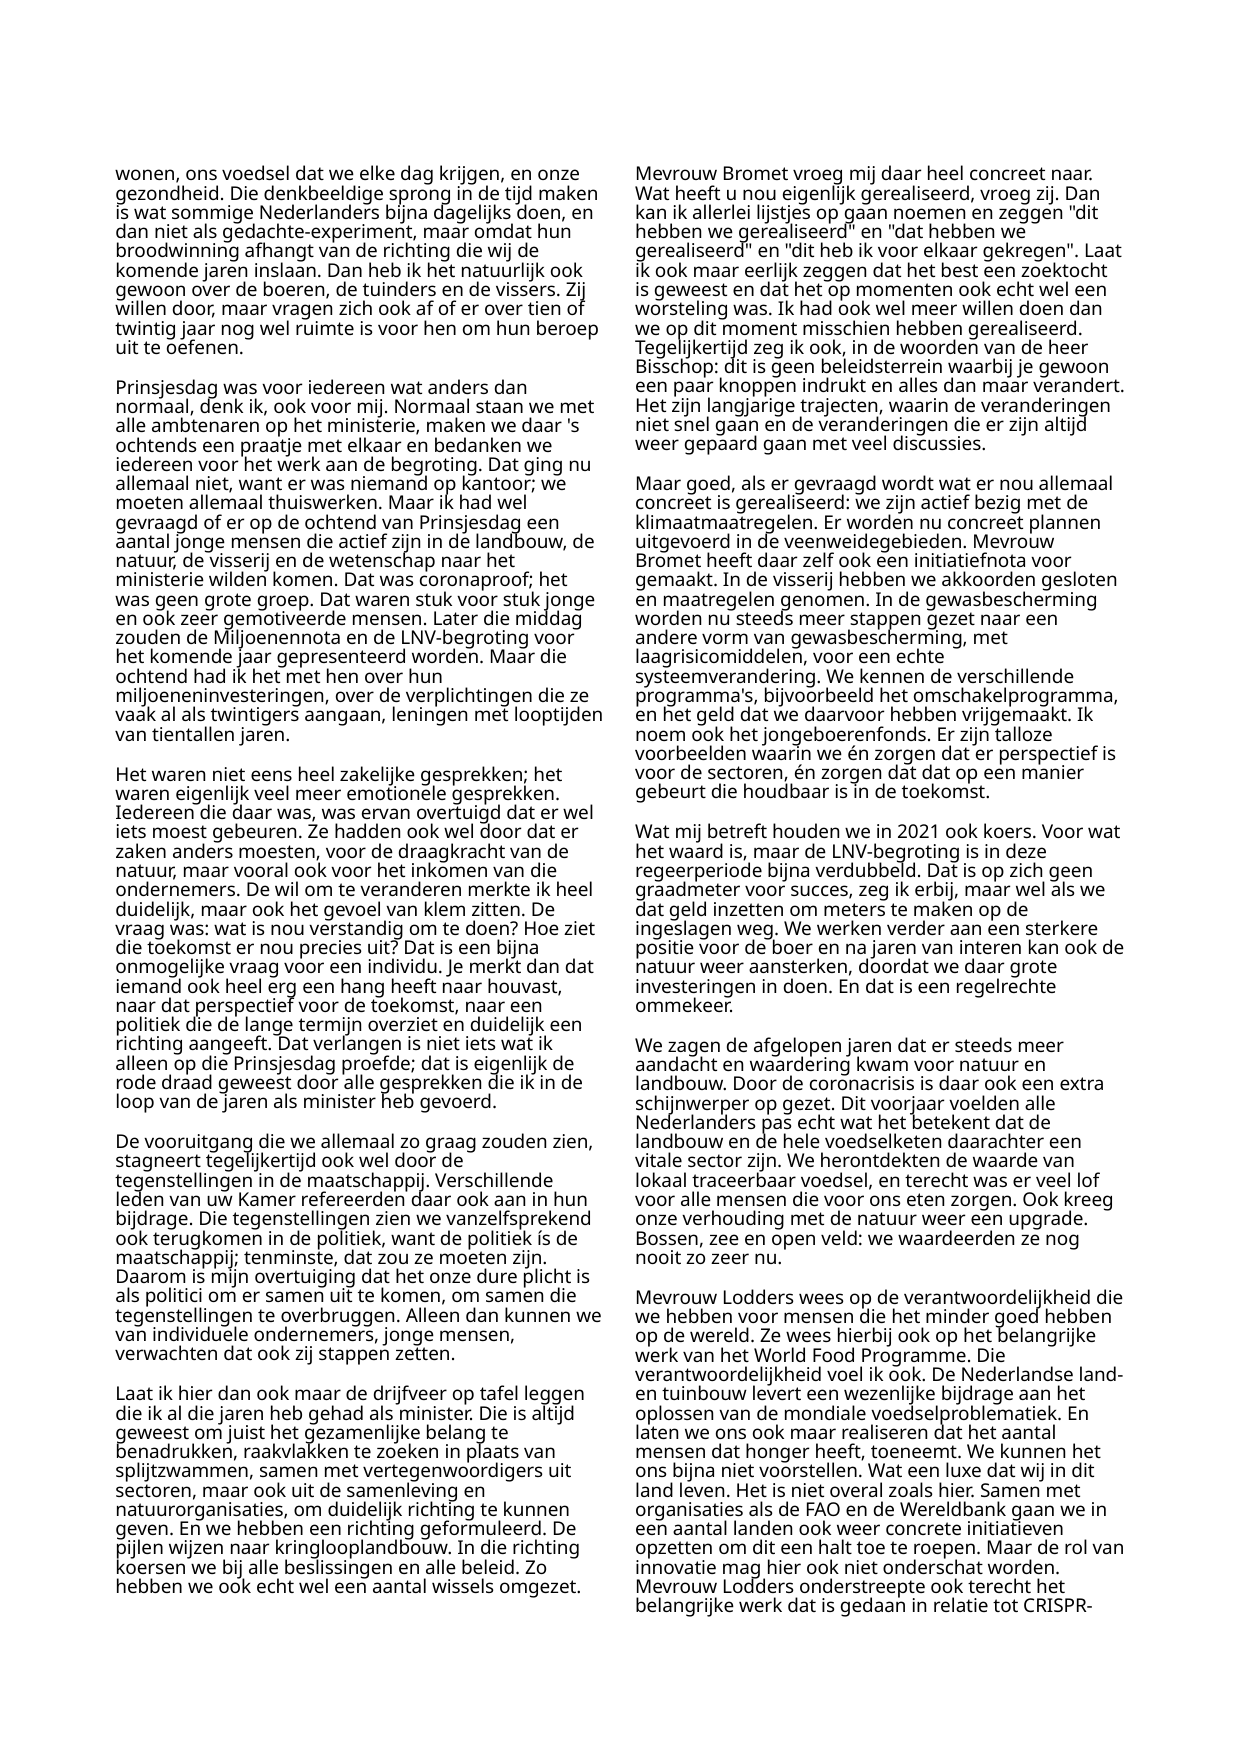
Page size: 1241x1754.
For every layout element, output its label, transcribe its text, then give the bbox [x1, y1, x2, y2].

text Het waren niet eens heel zakelijke gesprekken; het waren eigenlijk veel meer emotionele gesprekken. Iedereen die daar was, was ervan overtuigd dat er wel iets moest gebeuren. Ze hadden ook wel door dat er zaken anders moesten, voor de draagkracht van de natuur, maar vooral ook voor het inkomen van die ondernemers. De wil om te veranderen merkte ik heel duidelijk, maar ook het gevoel van klem zitten. De vraag was: wat is nou verstandig om te doen? Hoe ziet die toekomst er nou precies uit? Dat is een bijna onmogelijke vraag voor een individu. Je merkt dan dat iemand ook heel erg een hang heeft naar houvast, naar dat perspectief voor de toekomst, naar een politiek die de lange termijn overziet en duidelijk een richting aangeeft. Dat verlangen is niet iets wat ik alleen op die Prinsjesdag proefde; dat is eigenlijk de rode draad geweest door alle gesprekken die ik in de loop van de jaren als minister heb gevoerd. [115, 766, 605, 1112]
text Wat mij betreft houden we in 2021 ook koers. Voor wat het waard is, maar de LNV-begroting is in deze regeerperiode bijna verdubbeld. Dat is op zich geen graadmeter voor succes, zeg ik erbij, maar wel als we dat geld inzetten om meters te maken op de ingeslagen weg. We werken verder aan een sterkere positie voor de boer en na jaren van interen kan ook de natuur weer aansterken, doordat we daar grote investeringen in doen. En dat is een regelrechte ommekeer. [635, 823, 1125, 1016]
text Mevrouw Bromet vroeg mij daar heel concreet naar. Wat heeft u nou eigenlijk gerealiseerd, vroeg zij. Dan kan ik allerlei lijstjes op gaan noemen en zeggen "dit hebben we gerealiseerd" en "dat hebben we gerealiseerd" en "dit heb ik voor elkaar gekregen". Laat ik ook maar eerlijk zeggen dat het best een zoektocht is geweest en dat het op momenten ook echt wel een worsteling was. Ik had ook wel meer willen doen dan we op dit moment misschien hebben gerealiseerd. Tegelijkertijd zeg ik ook, in de woorden van de heer Bisschop: dit is geen beleidsterrein waarbij je gewoon een paar knoppen indrukt en alles dan maar verandert. Het zijn langjarige trajecten, waarin de veranderingen niet snel gaan en de veranderingen die er zijn altijd weer gepaard gaan met veel discussies. [635, 165, 1125, 454]
text We zagen de afgelopen jaren dat er steeds meer aandacht en waardering kwam voor natuur en landbouw. Door de coronacrisis is daar ook een extra schijnwerper op gezet. Dit voorjaar voelden alle Nederlanders pas echt wat het betekent dat de landbouw en de hele voedselketen daarachter een vitale sector zijn. We herontdekten de waarde van lokaal traceerbaar voedsel, en terecht was er veel lof voor alle mensen die voor ons eten zorgen. Ook kreeg onze verhouding met de natuur weer een upgrade. Bossen, zee en open veld: we waardeerden ze nog nooit zo zeer nu. [635, 1037, 1125, 1268]
text Laat ik hier dan ook maar de drijfveer op tafel leggen die ik al die jaren heb gehad als minister. Die is altijd geweest om juist het gezamenlijke belang te benadrukken, raakvlakken te zoeken in plaats van splijtzwammen, samen met vertegenwoordigers uit sectoren, maar ook uit de samenleving en natuurorganisaties, om duidelijk richting te kunnen geven. En we hebben een richting geformuleerd. De pijlen wijzen naar kringlooplandbouw. In die richting koersen we bij alle beslissingen en alle beleid. Zo hebben we ook echt wel een aantal wissels omgezet. [115, 1385, 605, 1597]
text wonen, ons voedsel dat we elke dag krijgen, en onze gezondheid. Die denkbeeldige sprong in de tijd maken is wat sommige Nederlanders bijna dagelijks doen, en dan niet als gedachte-experiment, maar omdat hun broodwinning afhangt van de richting die wij de komende jaren inslaan. Dan heb ik het natuurlijk ook gewoon over de boeren, de tuinders en de vissers. Zij willen door, maar vragen zich ook af of er over tien of twintig jaar nog wel ruimte is voor hen om hun beroep uit te oefenen. [115, 165, 605, 358]
text Prinsjesdag was voor iedereen wat anders dan normaal, denk ik, ook voor mij. Normaal staan we met alle ambtenaren op het ministerie, maken we daar 's ochtends een praatje met elkaar en bedanken we iedereen voor het werk aan de begroting. Dat ging nu allemaal niet, want er was niemand op kantoor; we moeten allemaal thuiswerken. Maar ik had wel gevraagd of er op de ochtend van Prinsjesdag een aantal jonge mensen die actief zijn in de landbouw, de natuur, de visserij en de wetenschap naar het ministerie wilden komen. Dat was coronaproof; het was geen grote groep. Dat waren stuk voor stuk jonge en ook zeer gemotiveerde mensen. Later die middag zouden de Miljoenennota en de LNV-begroting voor het komende jaar gepresenteerd worden. Maar die ochtend had ik het met hen over hun miljoeneninvesteringen, over de verplichtingen die ze vaak al als twintigers aangaan, leningen met looptijden van tientallen jaren. [115, 379, 605, 745]
text Mevrouw Lodders wees op de verantwoordelijkheid die we hebben voor mensen die het minder goed hebben op de wereld. Ze wees hierbij ook op het belangrijke werk van het World Food Programme. Die verantwoordelijkheid voel ik ook. De Nederlandse land- en tuinbouw levert een wezenlijke bijdrage aan het oplossen van de mondiale voedselproblematiek. En laten we ons ook maar realiseren dat het aantal mensen dat honger heeft, toeneemt. We kunnen het ons bijna niet voorstellen. Wat een luxe dat wij in dit land leven. Het is niet overal zoals hier. Samen met organisaties als de FAO en de Wereldbank gaan we in een aantal landen ook weer concrete initiatieven opzetten om dit een halt toe te roepen. Maar de rol van innovatie mag hier ook niet onderschat worden. Mevrouw Lodders onderstreepte ook terecht het belangrijke werk dat is gedaan in relatie tot CRISPR- [635, 1289, 1125, 1616]
text Maar goed, als er gevraagd wordt wat er nou allemaal concreet is gerealiseerd: we zijn actief bezig met de klimaatmaatregelen. Er worden nu concreet plannen uitgevoerd in de veenweidegebieden. Mevrouw Bromet heeft daar zelf ook een initiatiefnota voor gemaakt. In de visserij hebben we akkoorden gesloten en maatregelen genomen. In de gewasbescherming worden nu steeds meer stappen gezet naar een andere vorm van gewasbescherming, met laagrisicomiddelen, voor een echte systeemverandering. We kennen de verschillende programma's, bijvoorbeeld het omschakelprogramma, en het geld dat we daarvoor hebben vrijgemaakt. Ik noem ook het jongeboerenfonds. Er zijn talloze voorbeelden waarin we én zorgen dat er perspectief is voor de sectoren, én zorgen dat dat op een manier gebeurt die houdbaar is in de toekomst. [635, 475, 1125, 803]
text De vooruitgang die we allemaal zo graag zouden zien, stagneert tegelijkertijd ook wel door de tegenstellingen in de maatschappij. Verschillende leden van uw Kamer refereerden daar ook aan in hun bijdrage. Die tegenstellingen zien we vanzelfsprekend ook terugkomen in de politiek, want de politiek ís de maatschappij; tenminste, dat zou ze moeten zijn. Daarom is mijn overtuiging dat het onze dure plicht is als politici om er samen uit te komen, om samen die tegenstellingen te overbruggen. Alleen dan kunnen we van individuele ondernemers, jonge mensen, verwachten dat ook zij stappen zetten. [115, 1133, 605, 1364]
